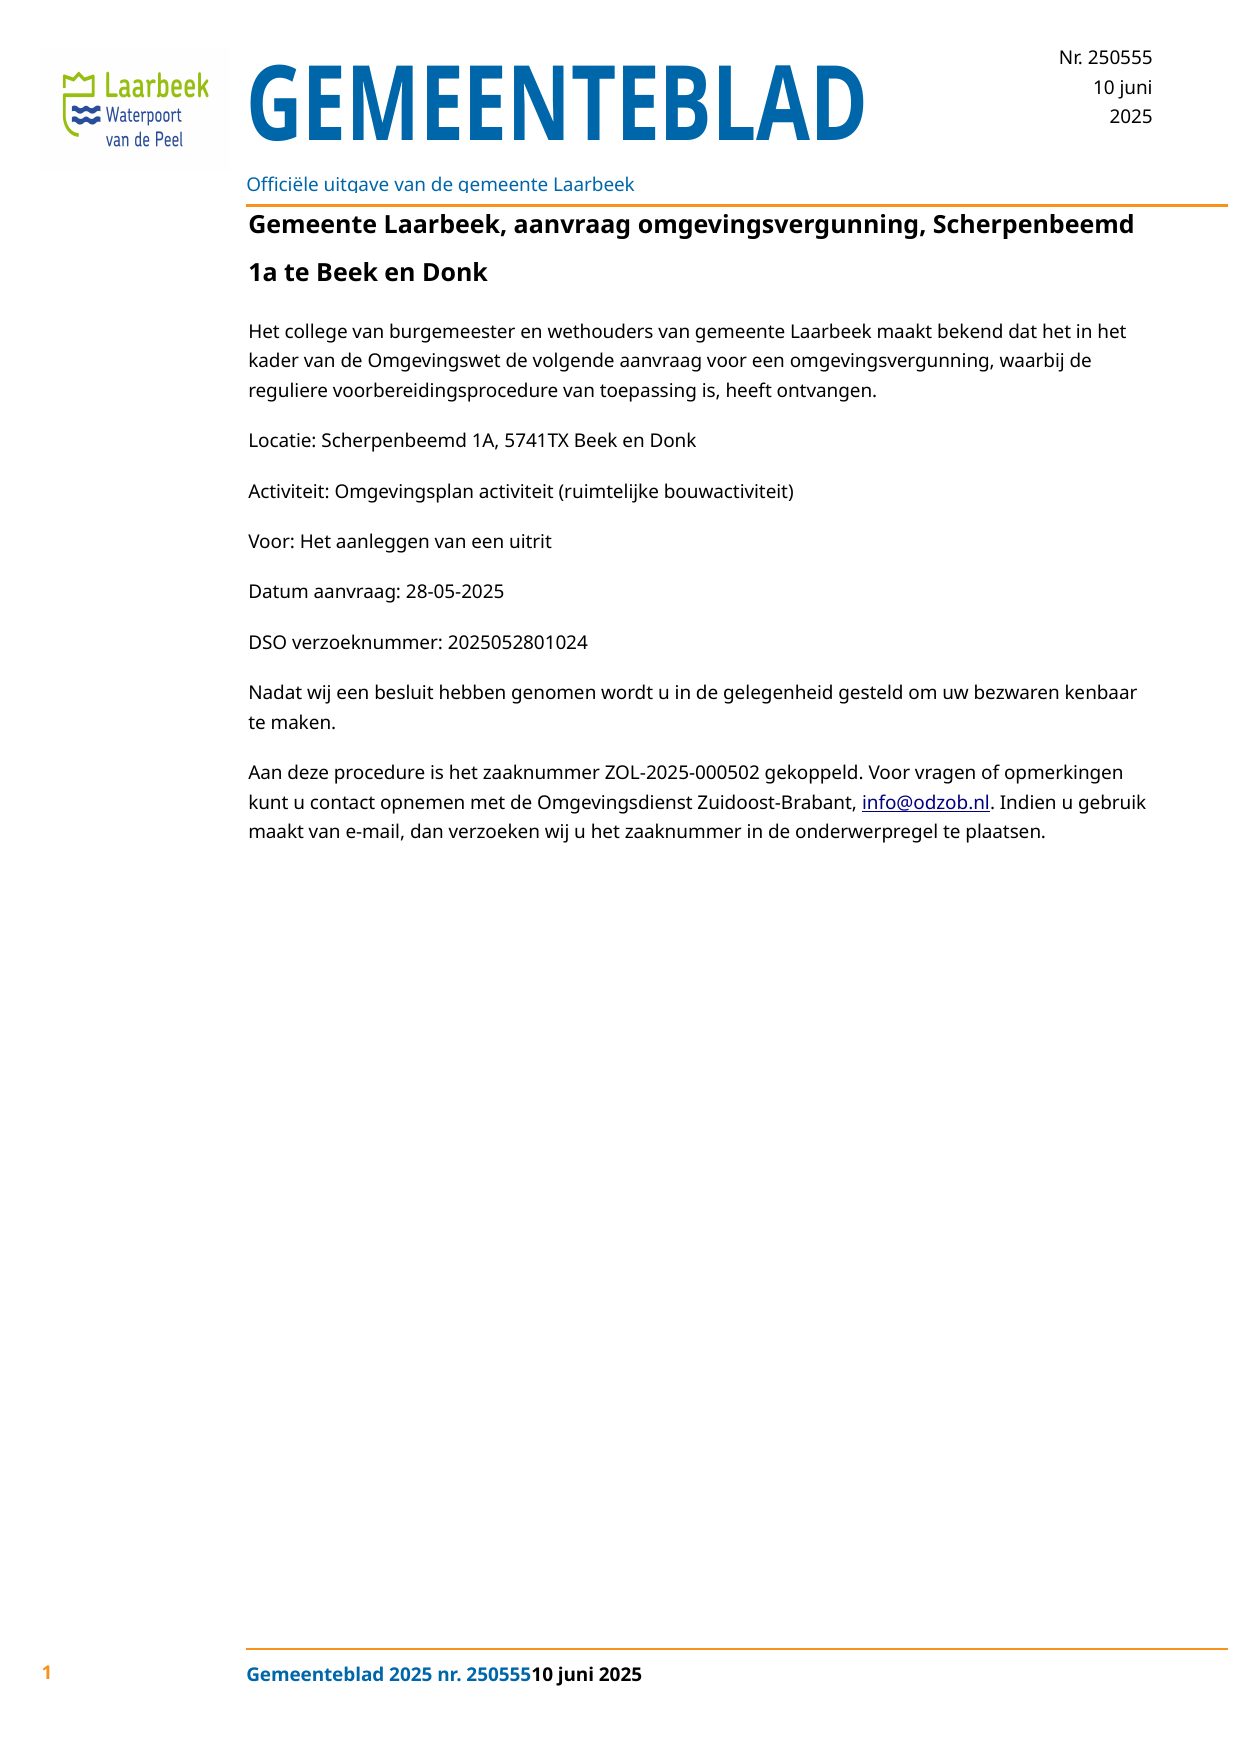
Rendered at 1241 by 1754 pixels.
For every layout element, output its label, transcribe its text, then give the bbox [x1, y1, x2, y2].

text Datum aanvraag: 28-05-2025 [248, 579, 1152, 604]
text Activiteit: Omgevingsplan activiteit (ruimtelijke bouwactiviteit) [248, 478, 1152, 504]
text Aan deze procedure is het zaaknummer ZOL-2025-000502 gekoppeld. Voor vragen of opmerkingen kunt u contact opnemen met de Omgevingsdienst Zuidoost-Brabant, info@odzob.nl. Indien u gebruik maakt van e-mail, dan verzoeken wij u het zaaknummer in de onderwerpregel te plaatsen. [248, 759, 1152, 844]
text Gemeente Laarbeek, aanvraag omgevingsvergunning, Scherpenbeemd 1a te Beek en Donk [248, 207, 1152, 288]
text Voor: Het aanleggen van een uitrit [248, 528, 1152, 554]
picture [41, 47, 231, 172]
text Nadat wij een besluit hebben genomen wordt u in de gelegenheid gesteld om uw bezwaren kenbaar te maken. [248, 679, 1152, 735]
text Locatie: Scherpenbeemd 1A, 5741TX Beek en Donk [248, 427, 1152, 453]
text DSO verzoeknummer: 2025052801024 [248, 629, 1152, 655]
text Het college van burgemeester en wethouders van gemeente Laarbeek maakt bekend dat het in het kader van de Omgevingswet de volgende aanvraag voor een omgevingsvergunning, waarbij de reguliere voorbereidingsprocedure van toepassing is, heeft ontvangen. [248, 318, 1152, 403]
